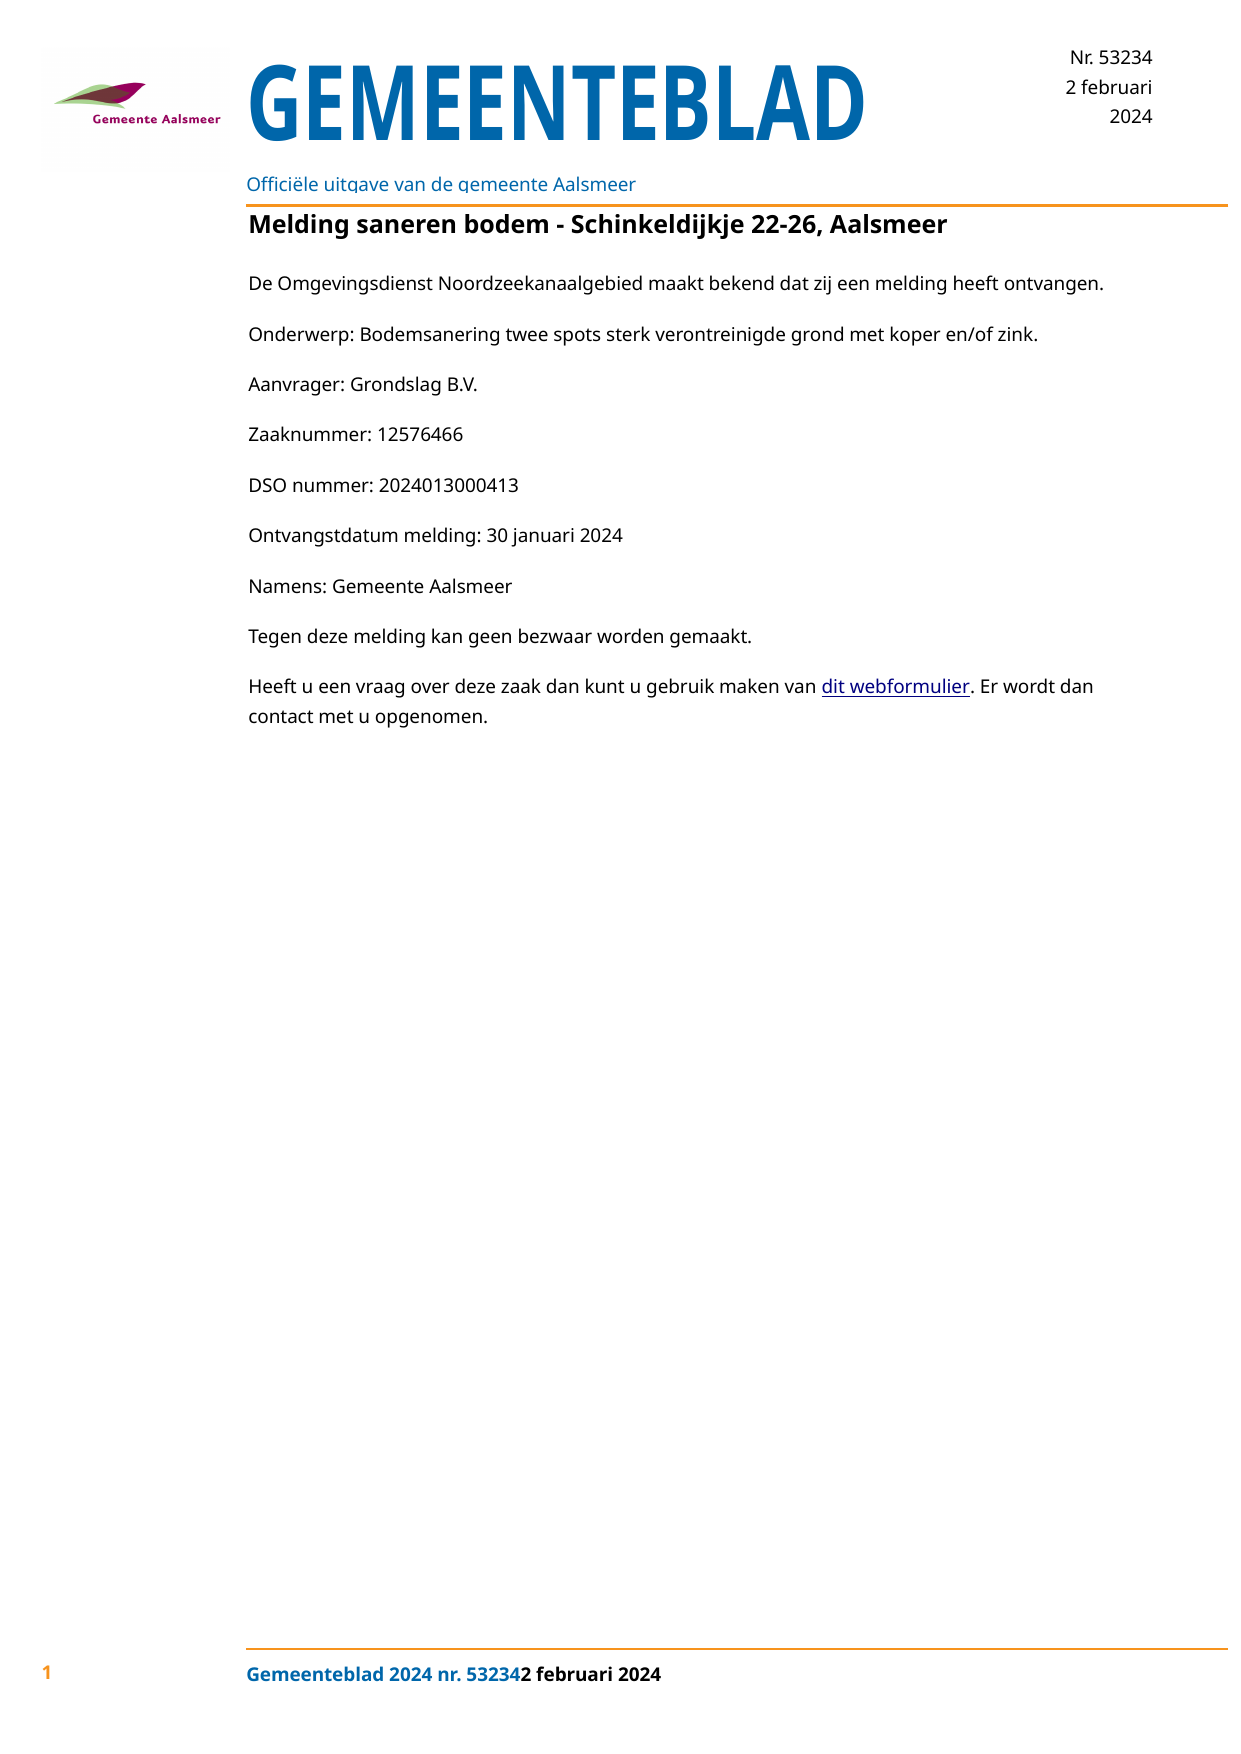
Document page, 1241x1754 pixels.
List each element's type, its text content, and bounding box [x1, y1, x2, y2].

text Melding saneren bodem - Schinkeldijkje 22-26, Aalsmeer [248, 207, 1152, 241]
text Heeft u een vraag over deze zaak dan kunt u gebruik maken van dit webformulier. Er wordt dan contact met u opgenomen. [248, 674, 1152, 729]
text DSO nummer: 2024013000413 [248, 472, 1152, 498]
text De Omgevingsdienst Noordzeekanaalgebied maakt bekend dat zij een melding heeft ontvangen. [248, 270, 1152, 296]
text Ontvangstdatum melding: 30 januari 2024 [248, 522, 1152, 548]
text Zaaknummer: 12576466 [248, 422, 1152, 447]
text Onderwerp: Bodemsanering twee spots sterk verontreinigde grond met koper en/of zink. [248, 321, 1152, 346]
text Aanvrager: Grondslag B.V. [248, 371, 1152, 397]
text Tegen deze melding kan geen bezwaar worden gemaakt. [248, 623, 1152, 649]
text Namens: Gemeente Aalsmeer [248, 573, 1152, 598]
picture [41, 47, 231, 172]
